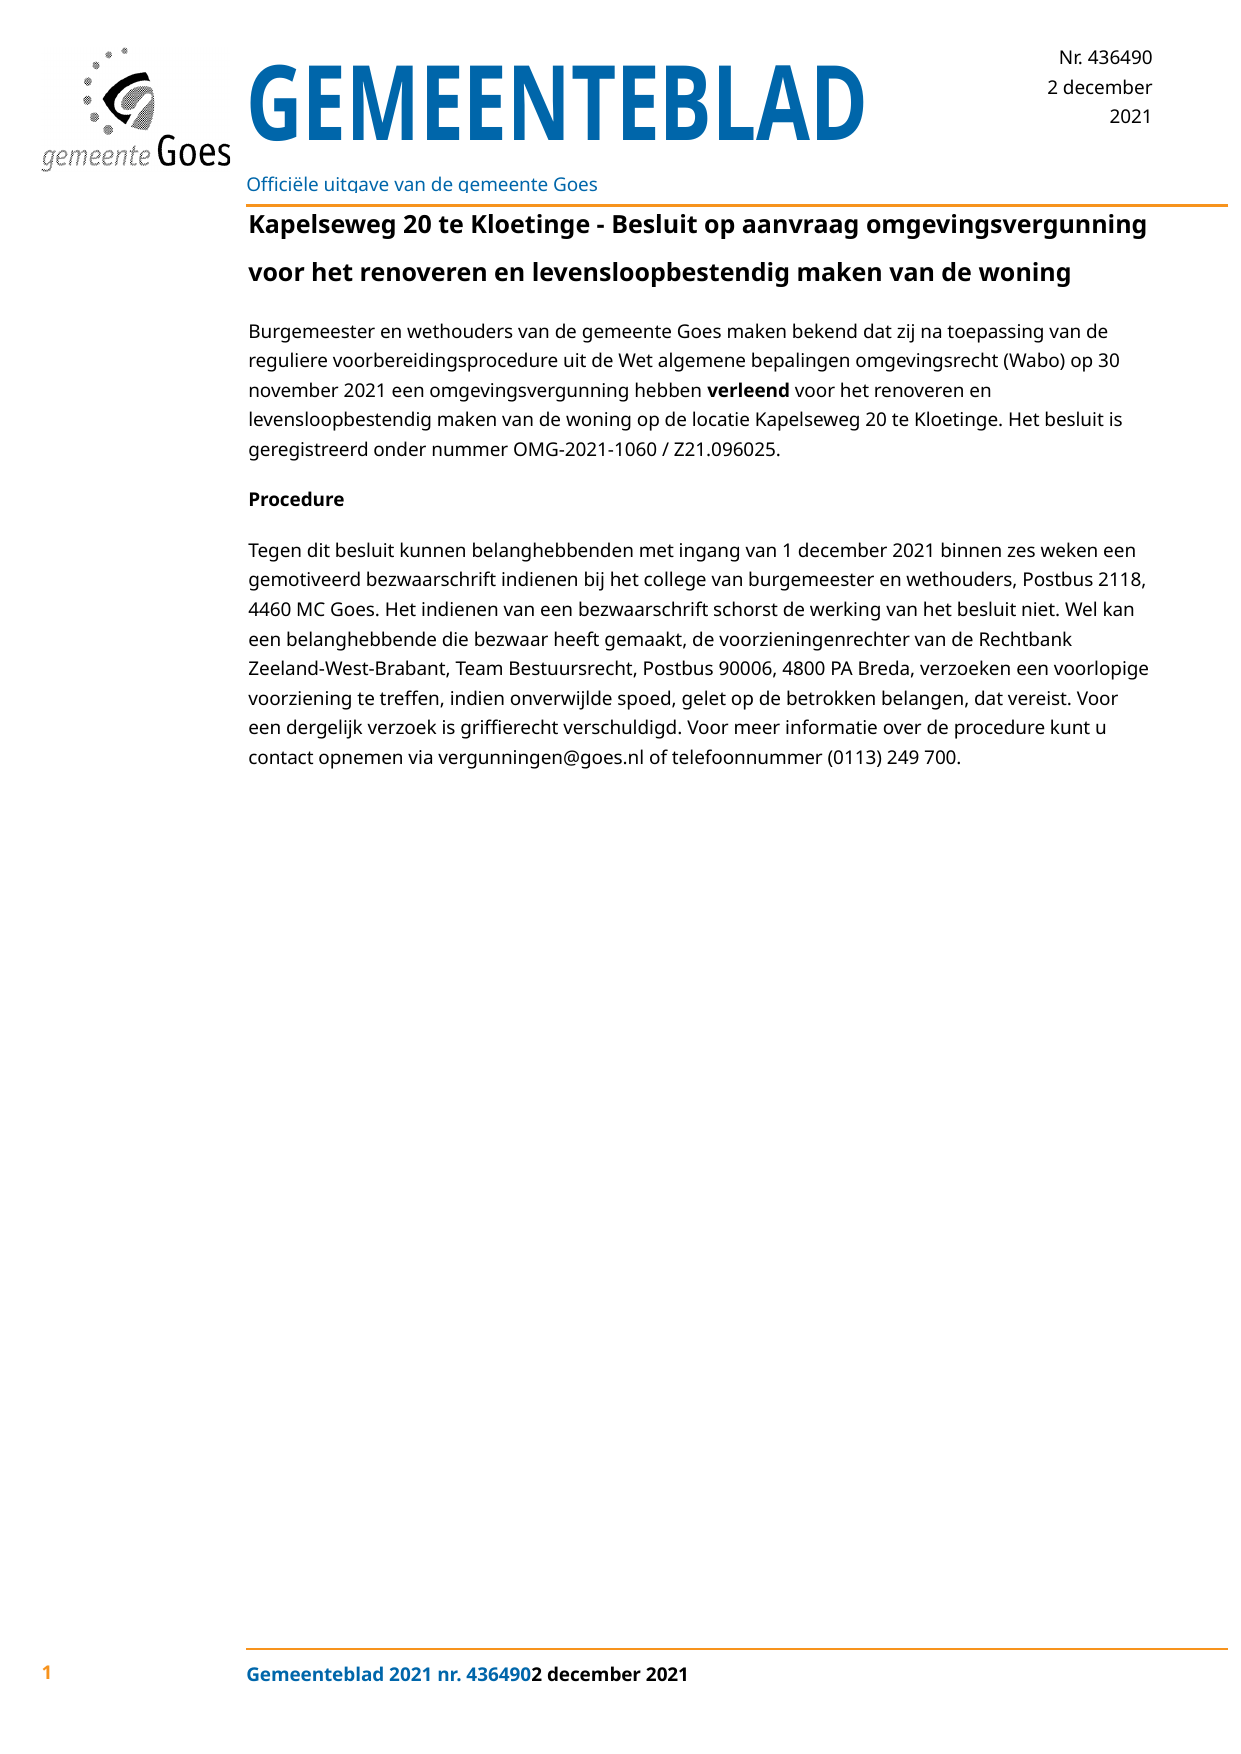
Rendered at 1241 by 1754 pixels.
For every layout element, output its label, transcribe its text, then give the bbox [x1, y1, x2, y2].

text Burgemeester en wethouders van de gemeente Goes maken bekend dat zij na toepassing van de reguliere voorbereidingsprocedure uit de Wet algemene bepalingen omgevingsrecht (Wabo) op 30 november 2021 een omgevingsvergunning hebben verleend voor het renoveren en levensloopbestendig maken van de woning op de locatie Kapelseweg 20 te Kloetinge. Het besluit is geregistreerd onder nummer OMG-2021-1060 / Z21.096025. [248, 318, 1152, 462]
text Tegen dit besluit kunnen belanghebbenden met ingang van 1 december 2021 binnen zes weken een gemotiveerd bezwaarschrift indienen bij het college van burgemeester en wethouders, Postbus 2118, 4460 MC Goes. Het indienen van een bezwaarschrift schorst de werking van het besluit niet. Wel kan een belanghebbende die bezwaar heeft gemaakt, de voorzieningenrechter van de Rechtbank Zeeland-West-Brabant, Team Bestuursrecht, Postbus 90006, 4800 PA Breda, verzoeken een voorlopige voorziening te treffen, indien onverwijlde spoed, gelet op de betrokken belangen, dat vereist. Voor een dergelijk verzoek is griffierecht verschuldigd. Voor meer informatie over de procedure kunt u contact opnemen via vergunningen@goes.nl of telefoonnummer (0113) 249 700. [248, 537, 1152, 770]
text Kapelseweg 20 te Kloetinge - Besluit op aanvraag omgevingsvergunning voor het renoveren en levensloopbestendig maken van de woning [248, 207, 1152, 288]
picture [41, 47, 231, 172]
text Procedure [248, 487, 1152, 512]
